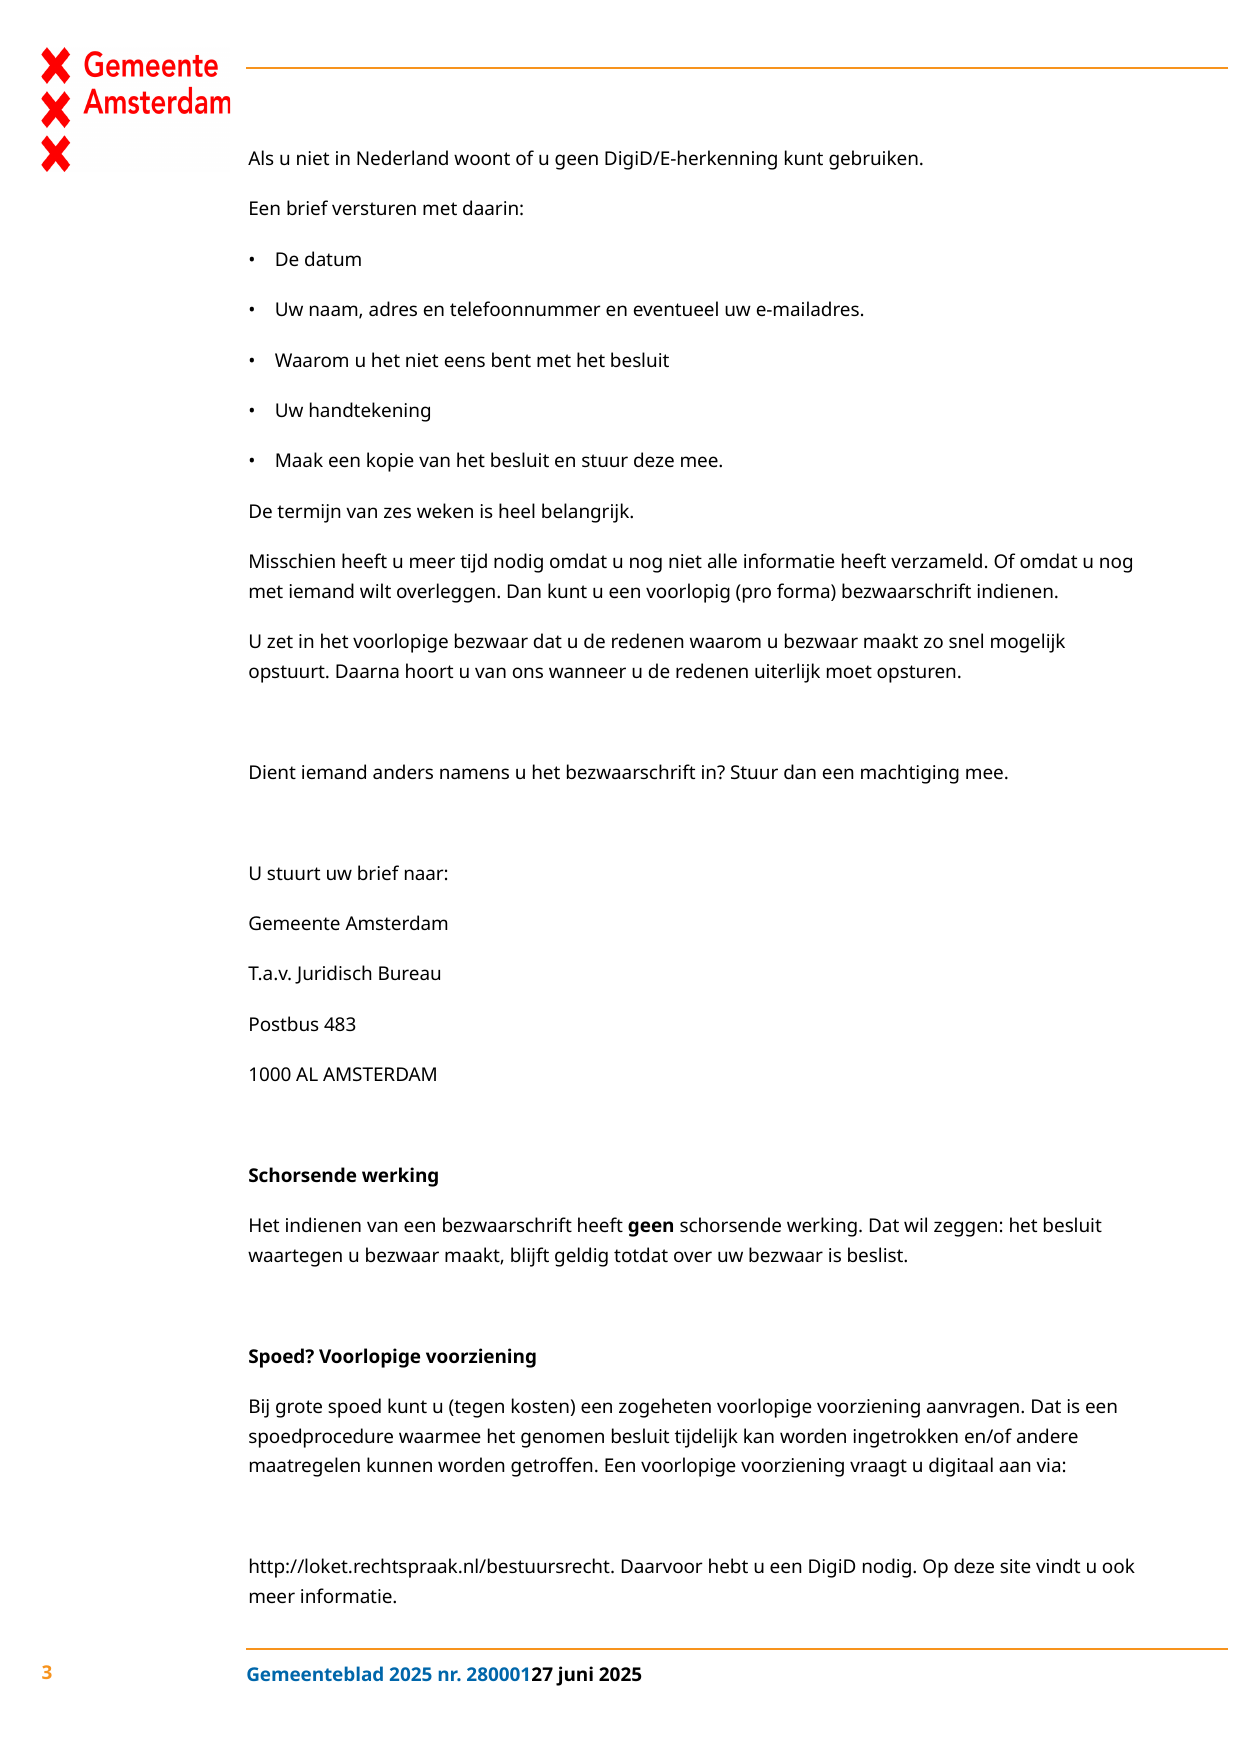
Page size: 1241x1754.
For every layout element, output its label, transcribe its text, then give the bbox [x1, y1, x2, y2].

text Als u niet in Nederland woont of u geen DigiD/E-herkenning kunt gebruiken. [248, 145, 1152, 171]
text • Waarom u het niet eens bent met het besluit [248, 347, 1152, 373]
text U stuurt uw brief naar: [248, 860, 1152, 886]
text Gemeente Amsterdam [248, 910, 1152, 936]
text U zet in het voorlopige bezwaar dat u de redenen waarom u bezwaar maakt zo snel mogelijk opstuurt. Daarna hoort u van ons wanneer u de redenen uiterlijk moet opsturen. [248, 628, 1152, 684]
text Misschien heeft u meer tijd nodig omdat u nog niet alle informatie heeft verzameld. Of omdat u nog met iemand wilt overleggen. Dan kunt u een voorlopig (pro forma) bezwaarschrift indienen. [248, 548, 1152, 604]
text Postbus 483 [248, 1011, 1152, 1037]
text 1000 AL AMSTERDAM [248, 1061, 1152, 1087]
picture [41, 47, 231, 172]
text Het indienen van een bezwaarschrift heeft geen schorsende werking. Dat wil zeggen: het besluit waartegen u bezwaar maakt, blijft geldig totdat over uw bezwaar is beslist. [248, 1213, 1152, 1268]
text T.a.v. Juridisch Bureau [248, 961, 1152, 986]
text • Maak een kopie van het besluit en stuur deze mee. [248, 448, 1152, 473]
text De termijn van zes weken is heel belangrijk. [248, 498, 1152, 524]
text http://loket.rechtspraak.nl/bestuursrecht. Daarvoor hebt u een DigiD nodig. Op deze site vindt u ook meer informatie. [248, 1553, 1152, 1609]
text • Uw naam, adres en telefoonnummer en eventueel uw e-mailadres. [248, 296, 1152, 322]
text Bij grote spoed kunt u (tegen kosten) een zogeheten voorlopige voorziening aanvragen. Dat is een spoedprocedure waarmee het genomen besluit tijdelijk kan worden ingetrokken en/of andere maatregelen kunnen worden getroffen. Een voorlopige voorziening vraagt u digitaal aan via: [248, 1393, 1152, 1478]
text Schorsende werking [248, 1162, 1152, 1188]
text • Uw handtekening [248, 397, 1152, 423]
text Dient iemand anders namens u het bezwaarschrift in? Stuur dan een machtiging mee. [248, 759, 1152, 785]
text • De datum [248, 246, 1152, 272]
text Spoed? Voorlopige voorziening [248, 1343, 1152, 1369]
text Een brief versturen met daarin: [248, 196, 1152, 221]
